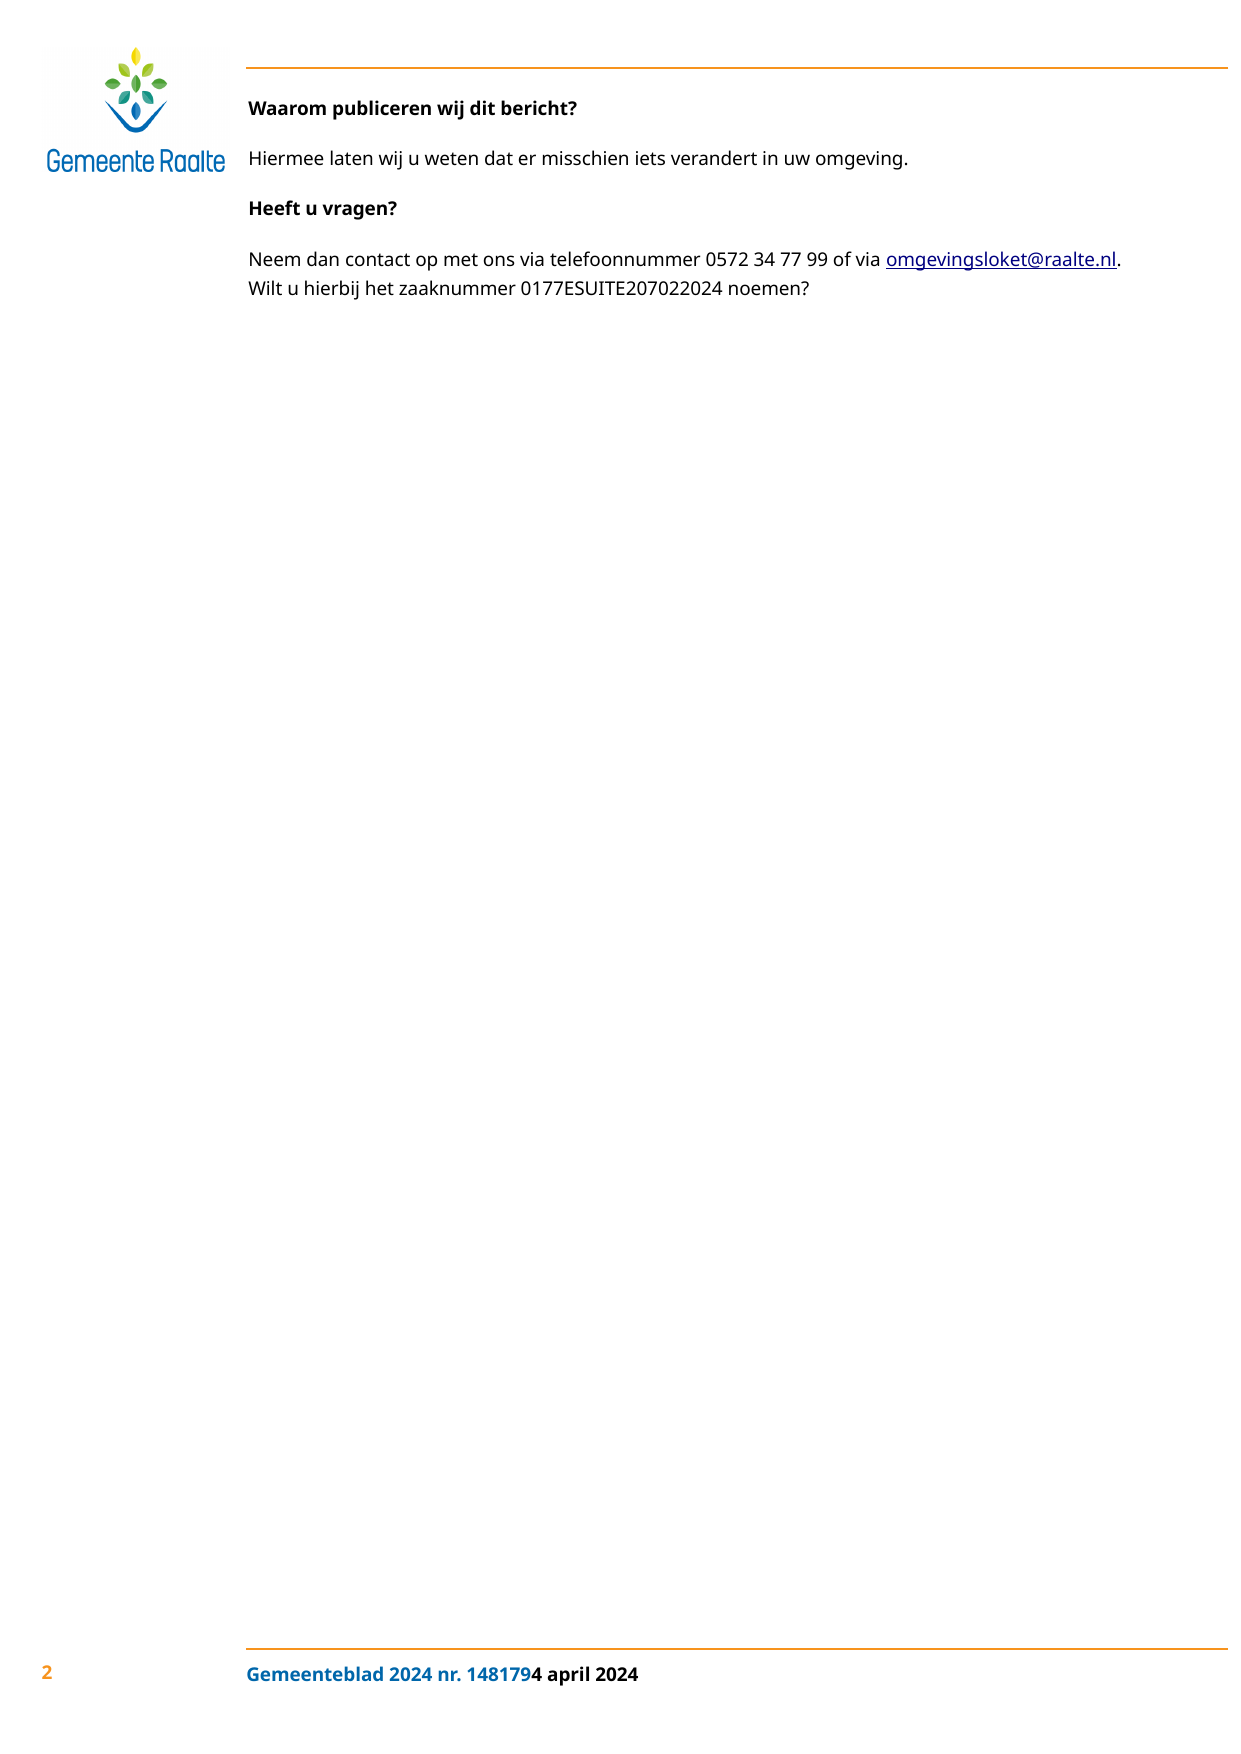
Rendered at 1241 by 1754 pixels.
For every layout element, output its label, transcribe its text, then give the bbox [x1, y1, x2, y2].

picture [41, 47, 231, 172]
text Neem dan contact op met ons via telefoonnummer 0572 34 77 99 of via omgevingsloket@raalte.nl. Wilt u hierbij het zaaknummer 0177ESUITE207022024 noemen? [248, 246, 1152, 301]
text Waarom publiceren wij dit bericht? [248, 95, 1152, 121]
text Heeft u vragen? [248, 196, 1152, 221]
text Hiermee laten wij u weten dat er misschien iets verandert in uw omgeving. [248, 145, 1152, 171]
